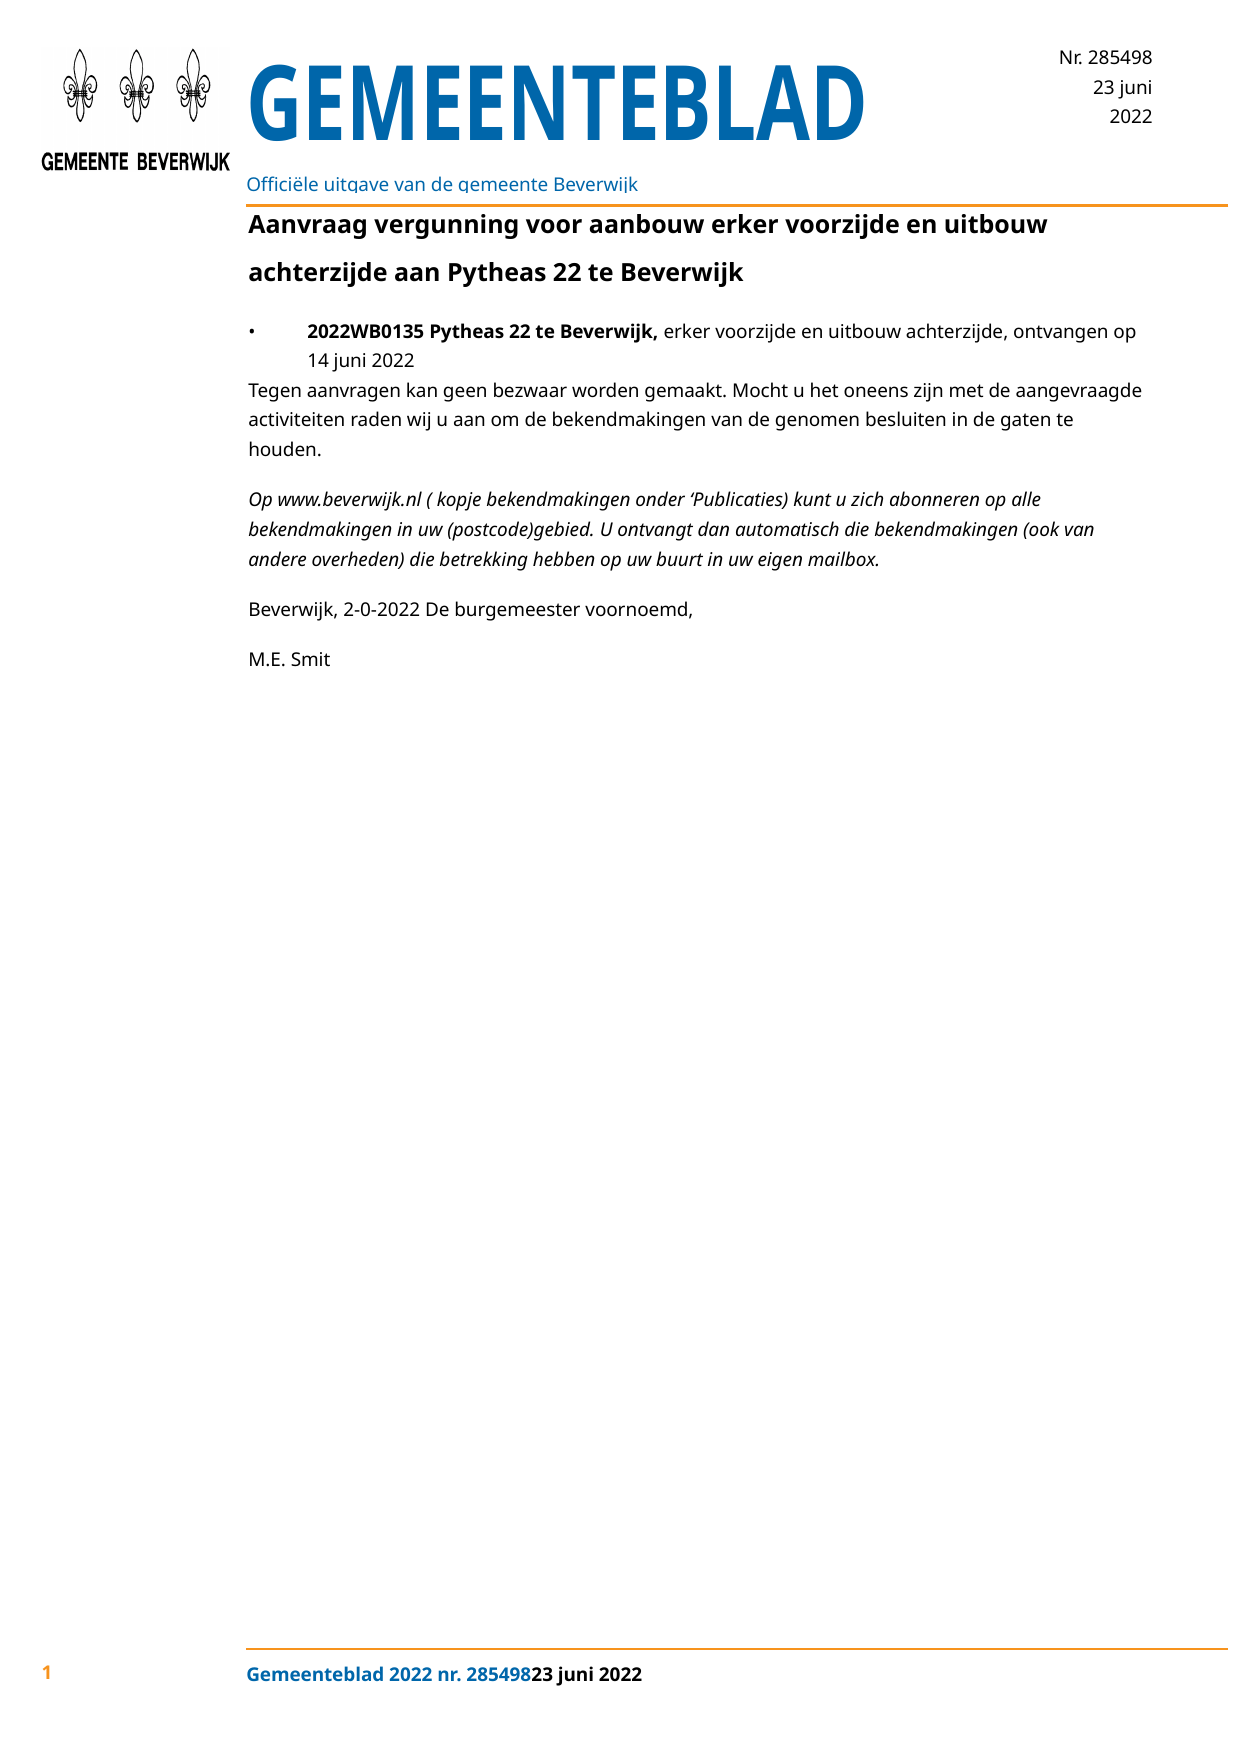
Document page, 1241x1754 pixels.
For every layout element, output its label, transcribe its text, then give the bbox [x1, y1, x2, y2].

text Beverwijk, 2-0-2022 De burgemeester voornoemd, [248, 596, 1152, 622]
list 2022WB0135 Pytheas 22 te Beverwijk, erker voorzijde en uitbouw achterzijde, ontvangen op 14 juni 2022 [248, 318, 1152, 373]
text Op www.beverwijk.nl ( kopje bekendmakingen onder ‘Publicaties) kunt u zich abonneren op alle bekendmakingen in uw (postcode)gebied. U ontvangt dan automatisch die bekendmakingen (ook van andere overheden) die betrekking hebben op uw buurt in uw eigen mailbox. [248, 487, 1152, 572]
text Aanvraag vergunning voor aanbouw erker voorzijde en uitbouw achterzijde aan Pytheas 22 te Beverwijk [248, 207, 1152, 288]
text Tegen aanvragen kan geen bezwaar worden gemaakt. Mocht u het oneens zijn met de aangevraagde activiteiten raden wij u aan om de bekendmakingen van de genomen besluiten in de gaten te houden. [248, 377, 1152, 462]
picture [41, 47, 231, 172]
text M.E. Smit [248, 647, 1152, 672]
